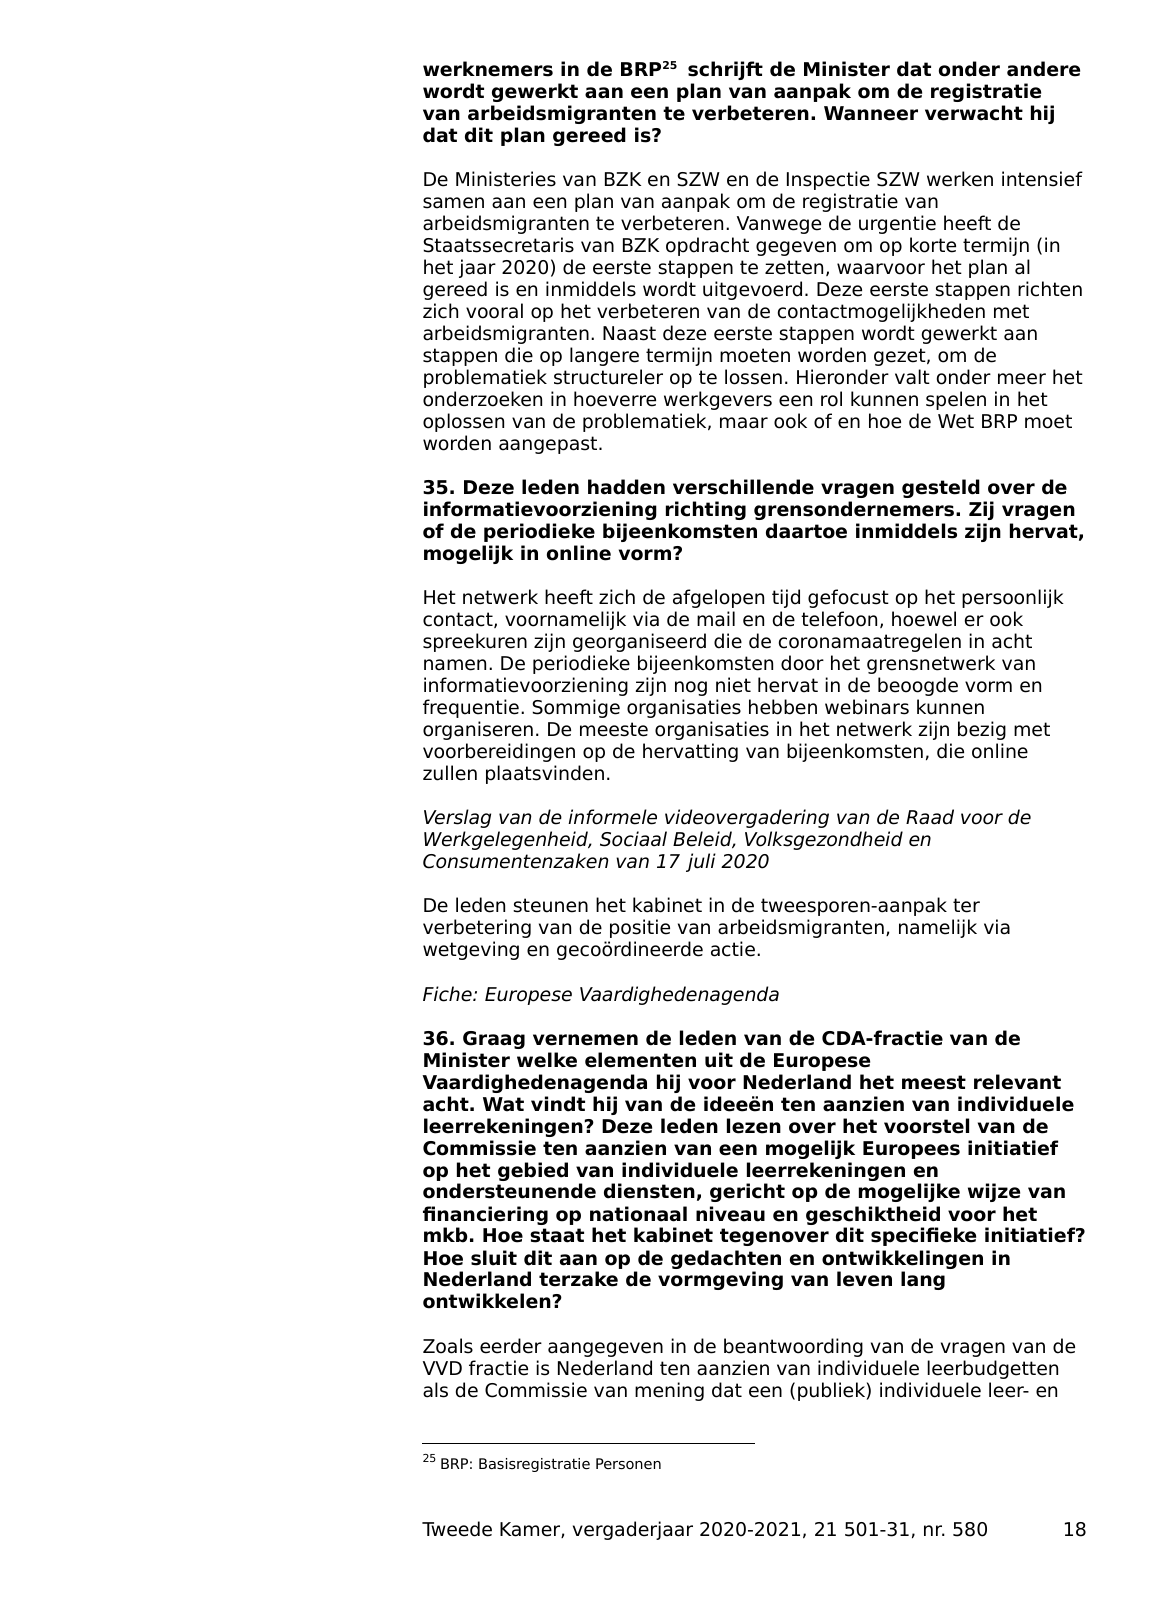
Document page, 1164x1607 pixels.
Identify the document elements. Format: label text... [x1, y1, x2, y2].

text De leden steunen het kabinet in de tweesporen-aanpak ter verbetering van de positie van arbeidsmigranten, namelijk via wetgeving en gecoördineerde actie. [422, 895, 1087, 961]
subtitle Verslag van de informele videovergadering van de Raad voor de Werkgelegenheid, Sociaal Beleid, Volksgezondheid en Consumentenzaken van 17 juli 2020 [422, 807, 1087, 873]
text werknemers in de BRP schrijft de Minister dat onder andere wordt gewerkt aan een plan van aanpak om de registratie van arbeidsmigranten te verbeteren. Wanneer verwacht hij dat dit plan gereed is? [422, 59, 1087, 147]
text Zoals eerder aangegeven in de beantwoording van de vragen van de VVD fractie is Nederland ten aanzien van individuele leerbudgetten als de Commissie van mening dat een (publiek) individuele leer- en [422, 1336, 1087, 1401]
text De Ministeries van BZK en SZW en de Inspectie SZW werken intensief samen aan een plan van aanpak om de registratie van arbeidsmigranten te verbeteren. Vanwege de urgentie heeft de Staatssecretaris van BZK opdracht gegeven om op korte termijn (in het jaar 2020) de eerste stappen te zetten, waarvoor het plan al gereed is en inmiddels wordt uitgevoerd. Deze eerste stappen richten zich vooral op het verbeteren van de contactmogelijkheden met arbeidsmigranten. Naast deze eerste stappen wordt gewerkt aan stappen die op langere termijn moeten worden gezet, om de problematiek structureler op te lossen. Hieronder valt onder meer het onderzoeken in hoeverre werkgevers een rol kunnen spelen in het oplossen van de problematiek, maar ook of en hoe de Wet BRP moet worden aangepast. [422, 169, 1087, 455]
text Het netwerk heeft zich de afgelopen tijd gefocust op het persoonlijk contact, voornamelijk via de mail en de telefoon, hoewel er ook spreekuren zijn georganiseerd die de coronamaatregelen in acht namen. De periodieke bijeenkomsten door het grensnetwerk van informatievoorziening zijn nog niet hervat in de beoogde vorm en frequentie. Sommige organisaties hebben webinars kunnen organiseren. De meeste organisaties in het netwerk zijn bezig met voorbereidingen op de hervatting van bijeenkomsten, die online zullen plaatsvinden. [422, 587, 1087, 785]
text BRP: Basisregistratie Personen [422, 1452, 1087, 1474]
text 36. Graag vernemen de leden van de CDA-fractie van de Minister welke elementen uit de Europese Vaardighedenagenda hij voor Nederland het meest relevant acht. Wat vindt hij van de ideeën ten aanzien van individuele leerrekeningen? Deze leden lezen over het voorstel van de Commissie ten aanzien van een mogelijk Europees initiatief op het gebied van individuele leerrekeningen en ondersteunende diensten, gericht op de mogelijke wijze van financiering op nationaal niveau en geschiktheid voor het mkb. Hoe staat het kabinet tegenover dit specifieke initiatief? Hoe sluit dit aan op de gedachten en ontwikkelingen in Nederland terzake de vormgeving van leven lang ontwikkelen? [422, 1028, 1087, 1313]
subtitle Fiche: Europese Vaardighedenagenda [422, 983, 1087, 1005]
text 35. Deze leden hadden verschillende vragen gesteld over de informatievoorziening richting grensondernemers. Zij vragen of de periodieke bijeenkomsten daartoe inmiddels zijn hervat, mogelijk in online vorm? [422, 477, 1087, 565]
